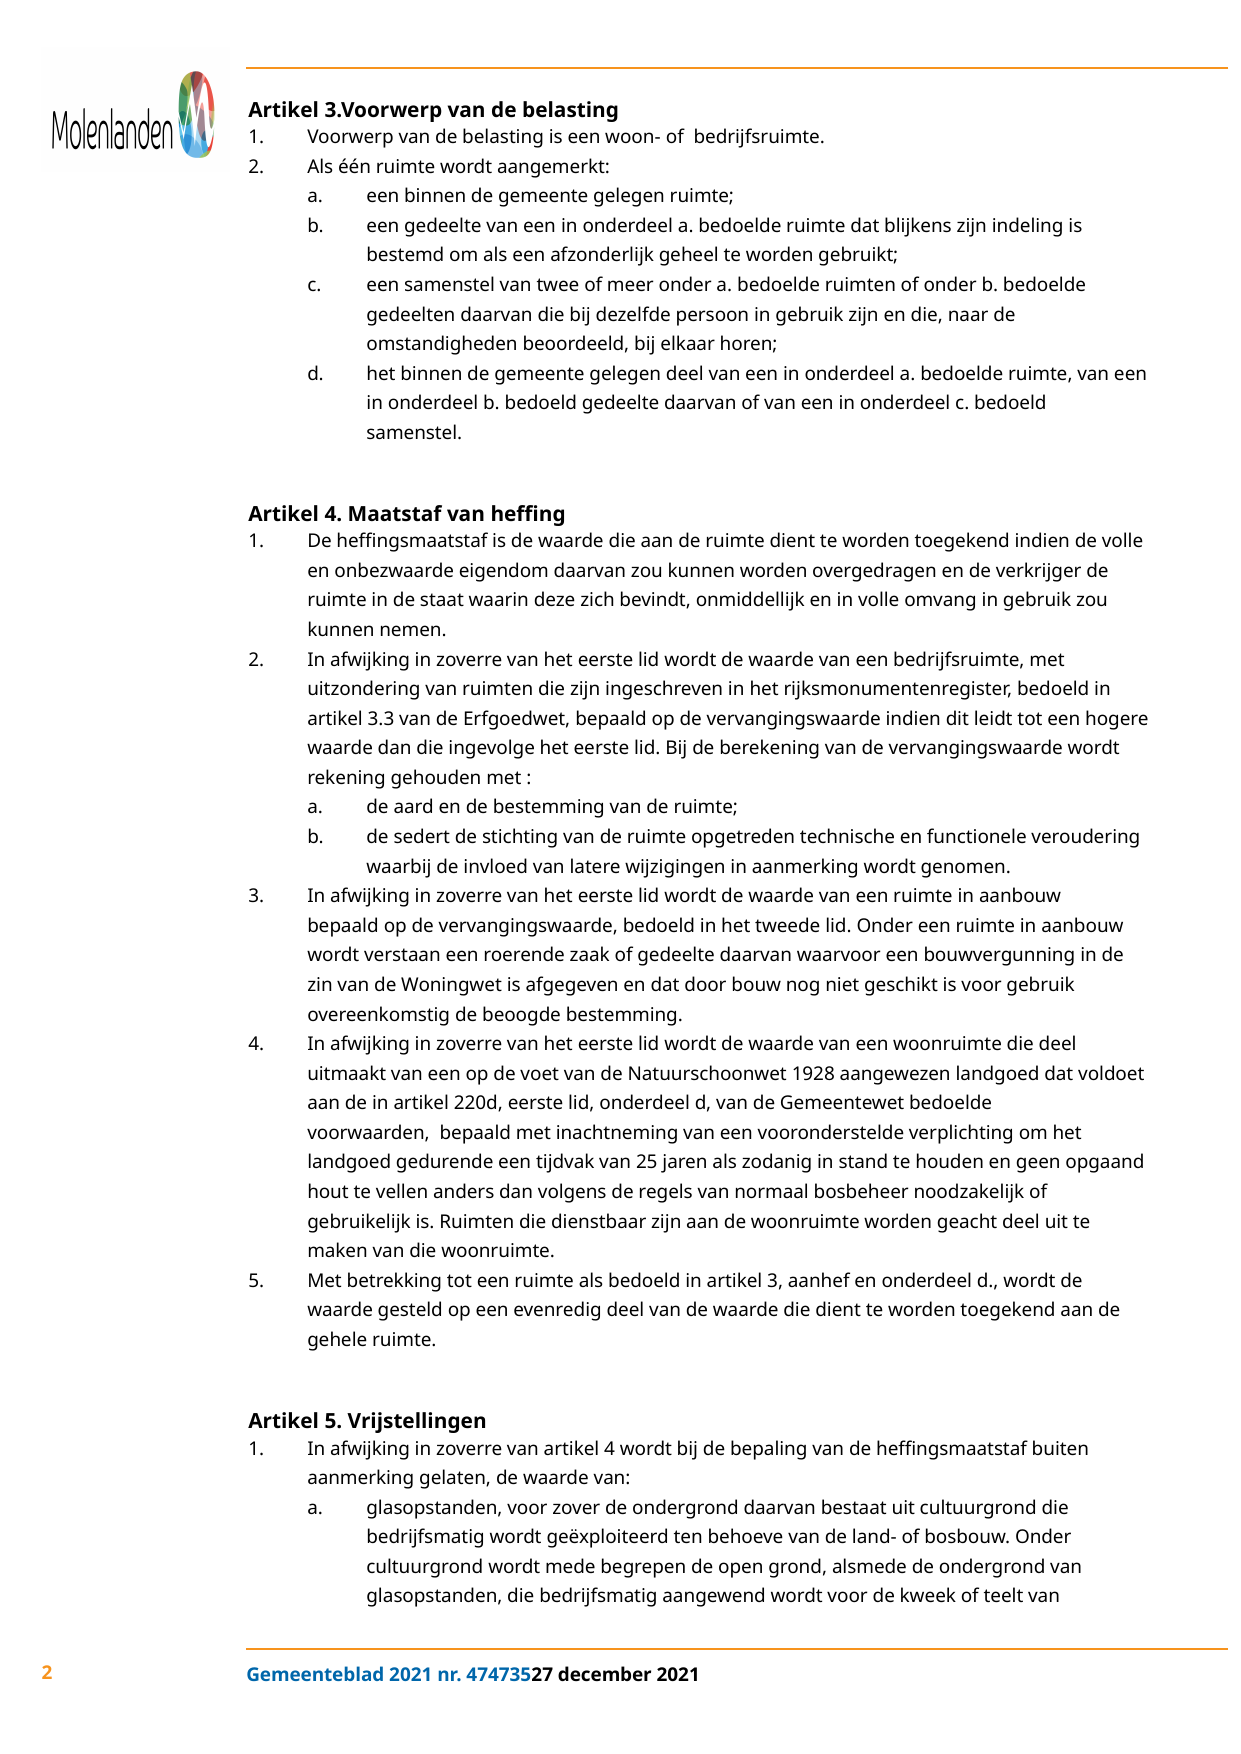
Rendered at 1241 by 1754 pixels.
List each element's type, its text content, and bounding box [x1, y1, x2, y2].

list Met betrekking tot een ruimte als bedoeld in artikel 3, aanhef en onderdeel d., wordt de waarde gesteld op een evenredig deel van de waarde die dient te worden toegekend aan de gehele ruimte. [248, 1267, 1152, 1352]
list In afwijking in zoverre van het eerste lid wordt de waarde van een ruimte in aanbouw bepaald op de vervangingswaarde, bedoeld in het tweede lid. Onder een ruimte in aanbouw wordt verstaan een roerende zaak of gedeelte daarvan waarvoor een bouwvergunning in de zin van de Woningwet is afgegeven en dat door bouw nog niet geschikt is voor gebruik overeenkomstig de beoogde bestemming. [248, 882, 1152, 1027]
list In afwijking in zoverre van het eerste lid wordt de waarde van een bedrijfsruimte, met uitzondering van ruimten die zijn ingeschreven in het rijksmonumentenregister, bedoeld in artikel 3.3 van de Erfgoedwet, bepaald op de vervangingswaarde indien dit leidt tot een hogere waarde dan die ingevolge het eerste lid. Bij de berekening van de vervangingswaarde wordt rekening gehouden met : [248, 646, 1152, 790]
text Artikel 3.Voorwerp van de belasting [248, 95, 1152, 123]
list De heffingsmaatstaf is de waarde die aan de ruimte dient te worden toegekend indien de volle en onbezwaarde eigendom daarvan zou kunnen worden overgedragen en de verkrijger de ruimte in de staat waarin deze zich bevindt, onmiddellijk en in volle omvang in gebruik zou kunnen nemen. [248, 527, 1152, 642]
list In afwijking in zoverre van het eerste lid wordt de waarde van een woonruimte die deel uitmaakt van een op de voet van de Natuurschoonwet 1928 aangewezen landgoed dat voldoet aan de in artikel 220d, eerste lid, onderdeel d, van de Gemeentewet bedoelde voorwaarden, bepaald met inachtneming van een vooronderstelde verplichting om het landgoed gedurende een tijdvak van 25 jaren als zodanig in stand te houden en geen opgaand hout te vellen anders dan volgens de regels van normaal bosbeheer noodzakelijk of gebruikelijk is. Ruimten die dienstbaar zijn aan de woonruimte worden geacht deel uit te maken van die woonruimte. [248, 1030, 1152, 1263]
picture [41, 47, 231, 172]
list een gedeelte van een in onderdeel a. bedoelde ruimte dat blijkens zijn indeling is bestemd om als een afzonderlijk geheel te worden gebruikt; [307, 212, 1152, 267]
list een binnen de gemeente gelegen ruimte; [307, 182, 1152, 208]
list de aard en de bestemming van de ruimte; [307, 794, 1152, 819]
list het binnen de gemeente gelegen deel van een in onderdeel a. bedoelde ruimte, van een in onderdeel b. bedoeld gedeelte daarvan of van een in onderdeel c. bedoeld samenstel. [307, 360, 1152, 445]
list Voorwerp van de belasting is een woon- of bedrijfsruimte. [248, 123, 1152, 149]
list glasopstanden, voor zover de ondergrond daarvan bestaat uit cultuurgrond die bedrijfsmatig wordt geëxploiteerd ten behoeve van de land- of bosbouw. Onder cultuurgrond wordt mede begrepen de open grond, alsmede de ondergrond van glasopstanden, die bedrijfsmatig aangewend wordt voor de kweek of teelt van [307, 1494, 1152, 1608]
text Artikel 5. Vrijstellingen [248, 1406, 1152, 1435]
list de sedert de stichting van de ruimte opgetreden technische en functionele veroudering waarbij de invloed van latere wijzigingen in aanmerking wordt genomen. [307, 823, 1152, 879]
list In afwijking in zoverre van artikel 4 wordt bij de bepaling van de heffingsmaatstaf buiten aanmerking gelaten, de waarde van: [248, 1435, 1152, 1490]
list Als één ruimte wordt aangemerkt: [248, 153, 1152, 178]
list een samenstel van twee of meer onder a. bedoelde ruimten of onder b. bedoelde gedeelten daarvan die bij dezelfde persoon in gebruik zijn en die, naar de omstandigheden beoordeeld, bij elkaar horen; [307, 271, 1152, 356]
text Artikel 4. Maatstaf van heffing [248, 499, 1152, 527]
